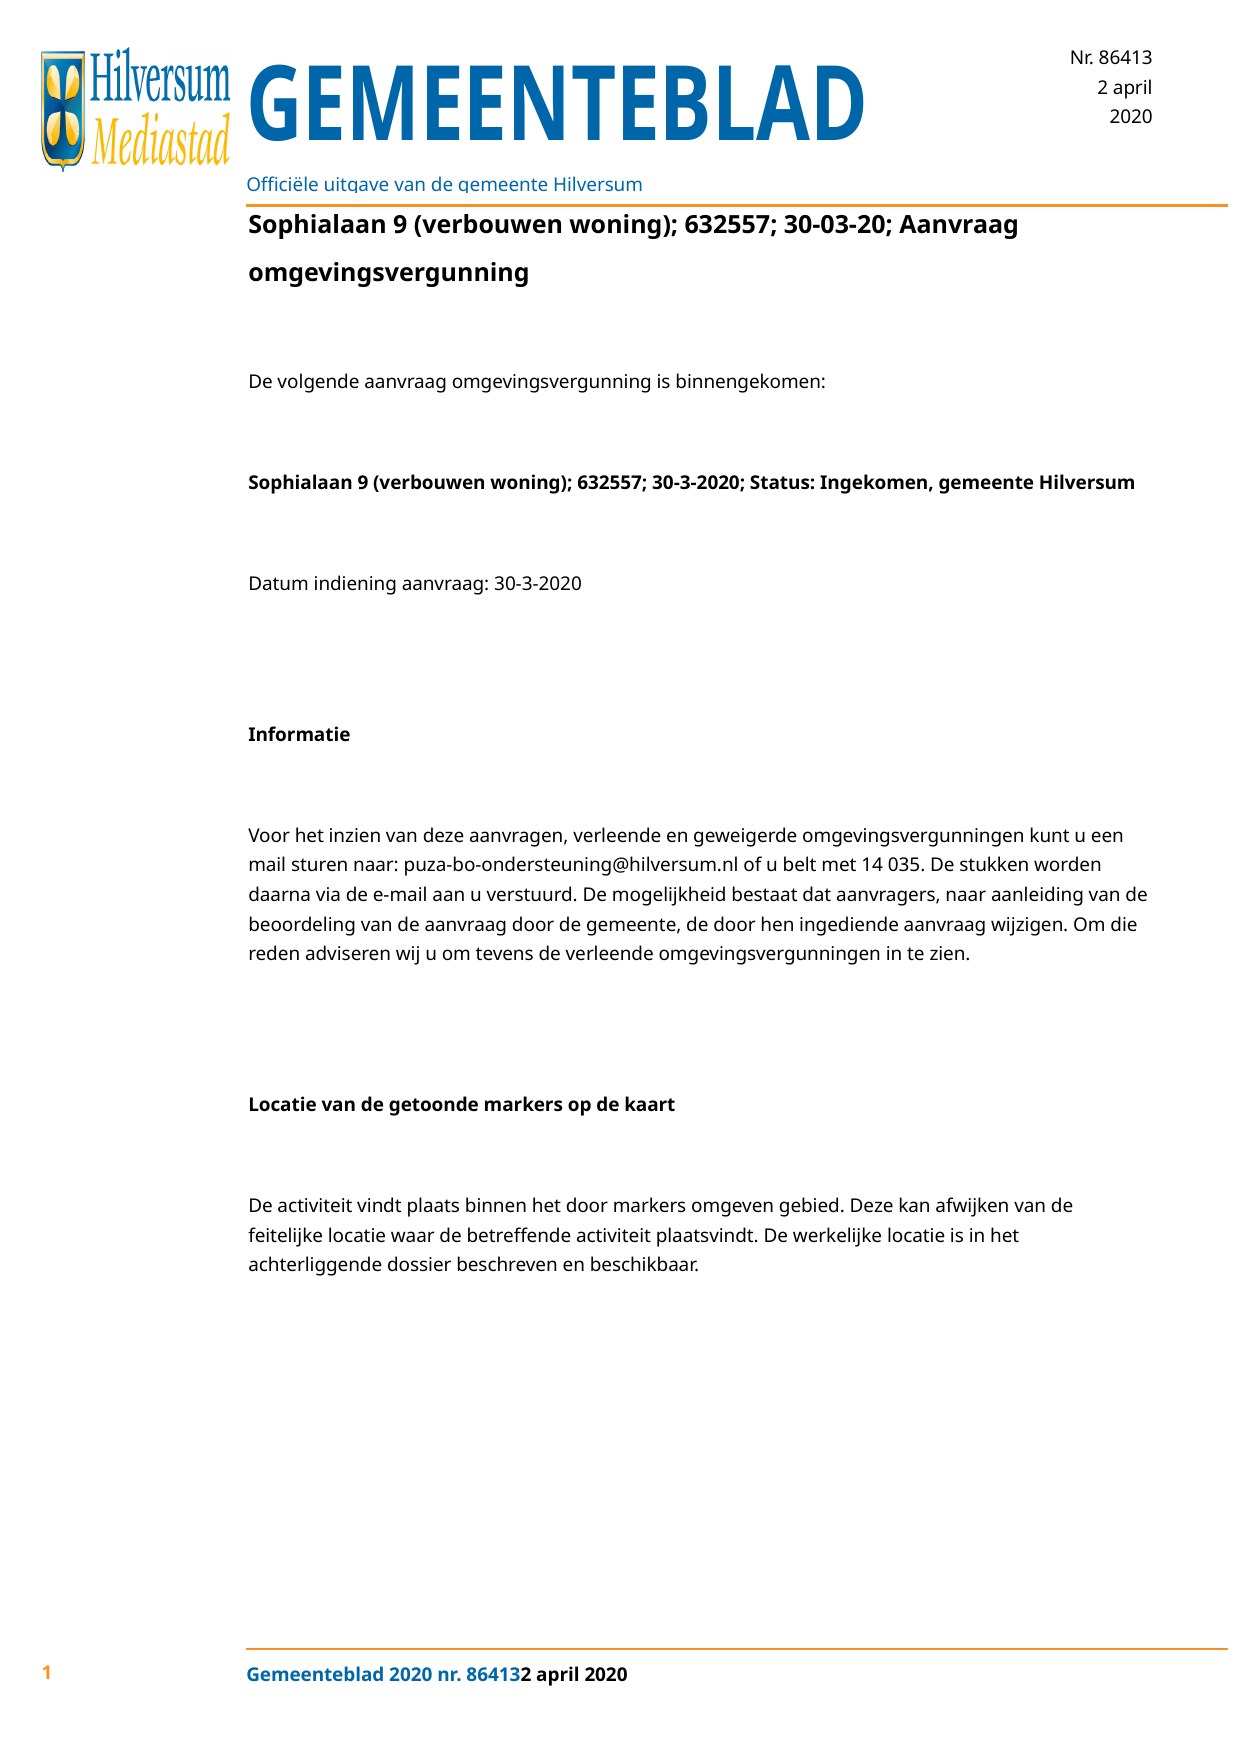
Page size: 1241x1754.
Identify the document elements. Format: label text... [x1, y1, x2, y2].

text De volgende aanvraag omgevingsvergunning is binnengekomen: [248, 368, 1152, 394]
picture [41, 47, 231, 172]
text Informatie [248, 721, 1152, 747]
text Voor het inzien van deze aanvragen, verleende en geweigerde omgevingsvergunningen kunt u een mail sturen naar: puza-bo-ondersteuning@hilversum.nl of u belt met 14 035. De stukken worden daarna via de e-mail aan u verstuurd. De mogelijkheid bestaat dat aanvragers, naar aanleiding van de beoordeling van de aanvraag door de gemeente, de door hen ingediende aanvraag wijzigen. Om die reden adviseren wij u om tevens de verleende omgevingsvergunningen in te zien. [248, 822, 1152, 966]
text Datum indiening aanvraag: 30-3-2020 [248, 570, 1152, 596]
text Locatie van de getoonde markers op de kaart [248, 1092, 1152, 1117]
text Sophialaan 9 (verbouwen woning); 632557; 30-3-2020; Status: Ingekomen, gemeente Hilversum [248, 469, 1152, 495]
text De activiteit vindt plaats binnen het door markers omgeven gebied. Deze kan afwijken van de feitelijke locatie waar de betreffende activiteit plaatsvindt. De werkelijke locatie is in het achterliggende dossier beschreven en beschikbaar. [248, 1192, 1152, 1277]
text Sophialaan 9 (verbouwen woning); 632557; 30-03-20; Aanvraag omgevingsvergunning [248, 207, 1152, 288]
